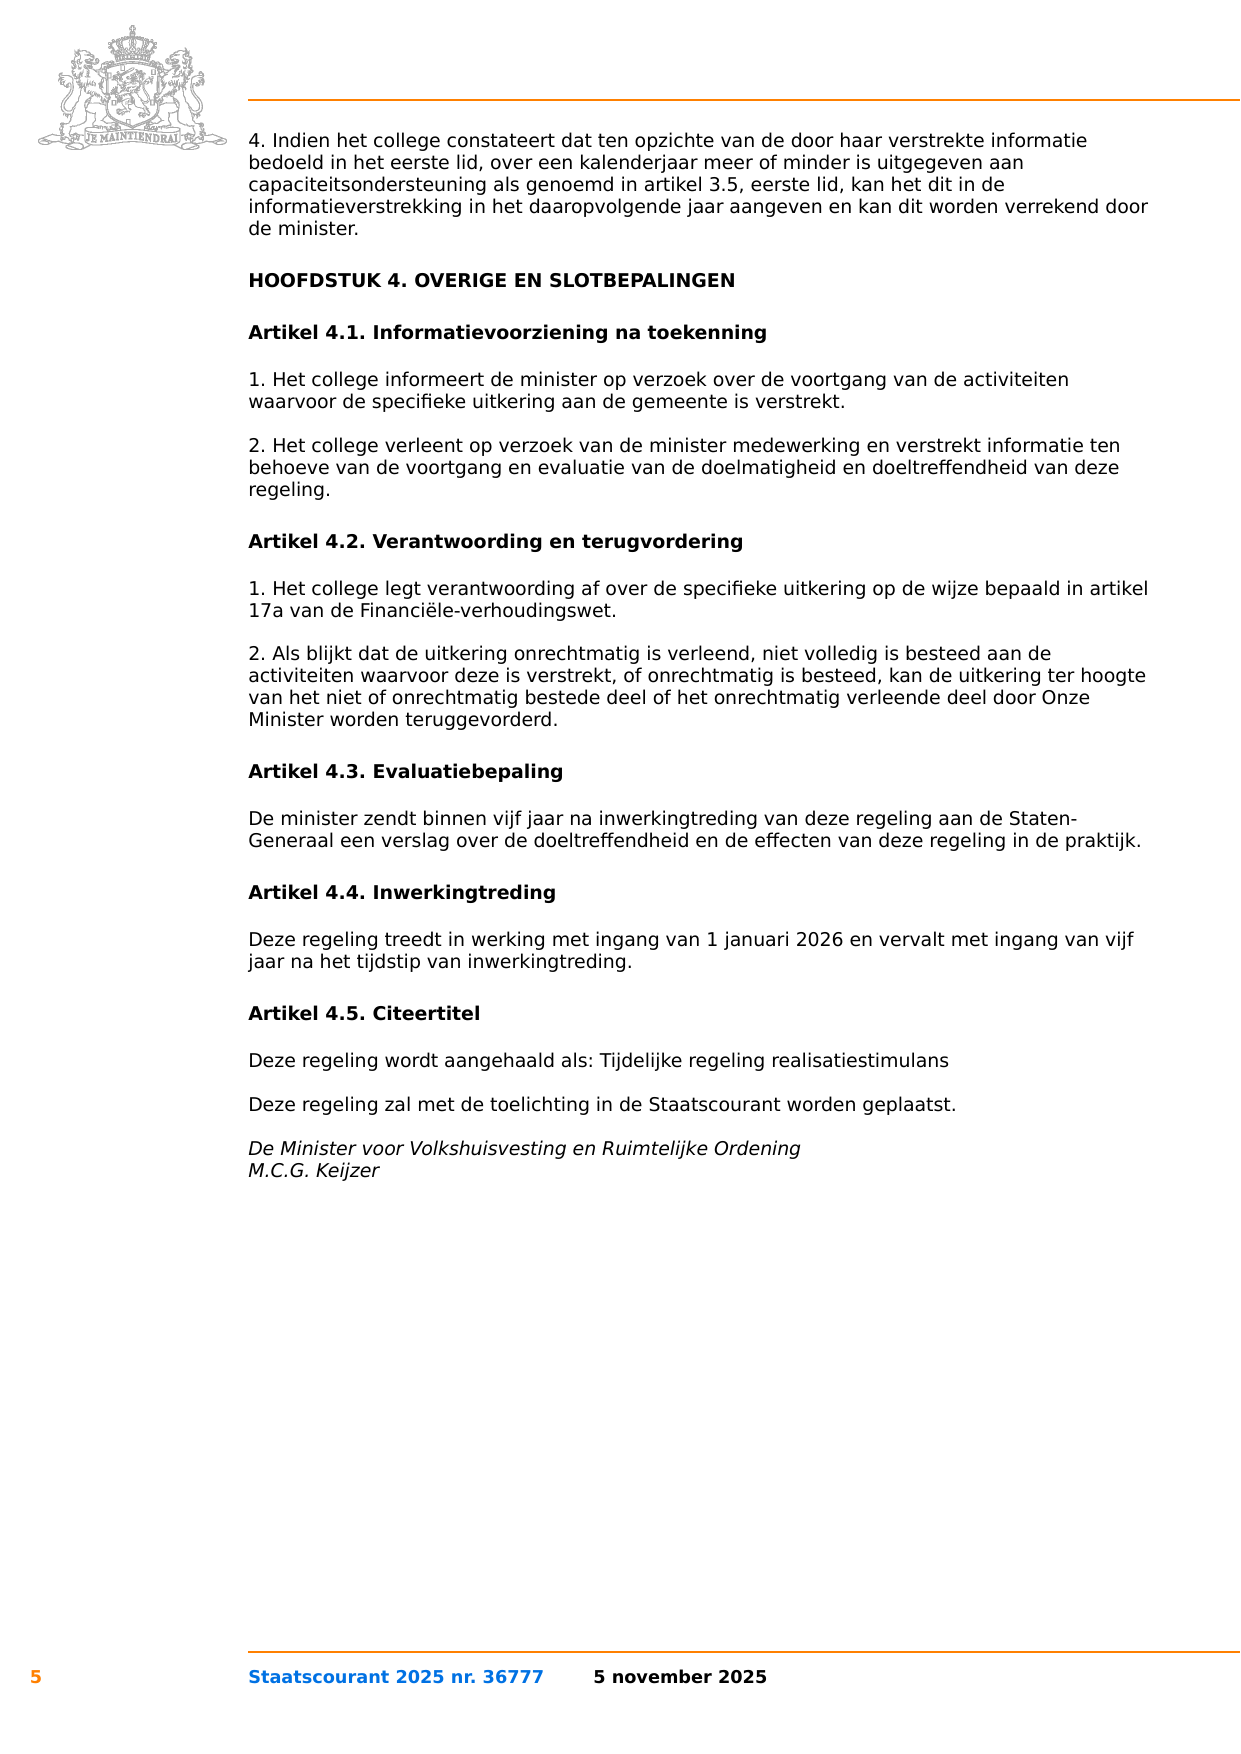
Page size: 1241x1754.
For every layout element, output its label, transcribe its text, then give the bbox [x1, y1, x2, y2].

subtitle HOOFDSTUK 4. OVERIGE EN SLOTBEPALINGEN [248, 270, 1163, 292]
subtitle Artikel 4.3. Evaluatiebepaling [248, 761, 1163, 783]
text Deze regeling zal met de toelichting in de Staatscourant worden geplaatst. [248, 1094, 1163, 1116]
text Deze regeling wordt aangehaald als: Tijdelijke regeling realisatiestimulans [248, 1050, 1163, 1072]
text 2. Het college verleent op verzoek van de minister medewerking en verstrekt informatie ten behoeve van de voortgang en evaluatie van de doelmatigheid en doeltreffendheid van deze regeling. [248, 434, 1163, 501]
subtitle Artikel 4.4. Inwerkingtreding [248, 882, 1163, 904]
text De Minister voor Volkshuisvesting en Ruimtelijke Ordening M.C.G. Keijzer [248, 1138, 1163, 1182]
text 2. Als blijkt dat de uitkering onrechtmatig is verleend, niet volledig is besteed aan de activiteiten waarvoor deze is verstrekt, of onrechtmatig is besteed, kan de uitkering ter hoogte van het niet of onrechtmatig bestede deel of het onrechtmatig verleende deel door Onze Minister worden teruggevorderd. [248, 643, 1163, 731]
text 1. Het college legt verantwoording af over de specifieke uitkering op de wijze bepaald in artikel 17a van de Financiële-verhoudingswet. [248, 577, 1163, 621]
subtitle Artikel 4.1. Informatievoorziening na toekenning [248, 322, 1163, 344]
picture [38, 25, 227, 150]
subtitle Artikel 4.2. Verantwoording en terugvordering [248, 531, 1163, 552]
subtitle Artikel 4.5. Citeertitel [248, 1003, 1163, 1025]
text 1. Het college informeert de minister op verzoek over de voortgang van de activiteiten waarvoor de specifieke uitkering aan de gemeente is verstrekt. [248, 369, 1163, 413]
text 4. Indien het college constateert dat ten opzichte van de door haar verstrekte informatie bedoeld in het eerste lid, over een kalenderjaar meer of minder is uitgegeven aan capaciteitsondersteuning als genoemd in artikel 3.5, eerste lid, kan het dit in de informatieverstrekking in het daaropvolgende jaar aangeven en kan dit worden verrekend door de minister. [248, 130, 1163, 240]
text Deze regeling treedt in werking met ingang van 1 januari 2026 en vervalt met ingang van vijf jaar na het tijdstip van inwerkingtreding. [248, 929, 1163, 973]
text De minister zendt binnen vijf jaar na inwerkingtreding van deze regeling aan de Staten-Generaal een verslag over de doeltreffendheid en de effecten van deze regeling in de praktijk. [248, 808, 1163, 852]
